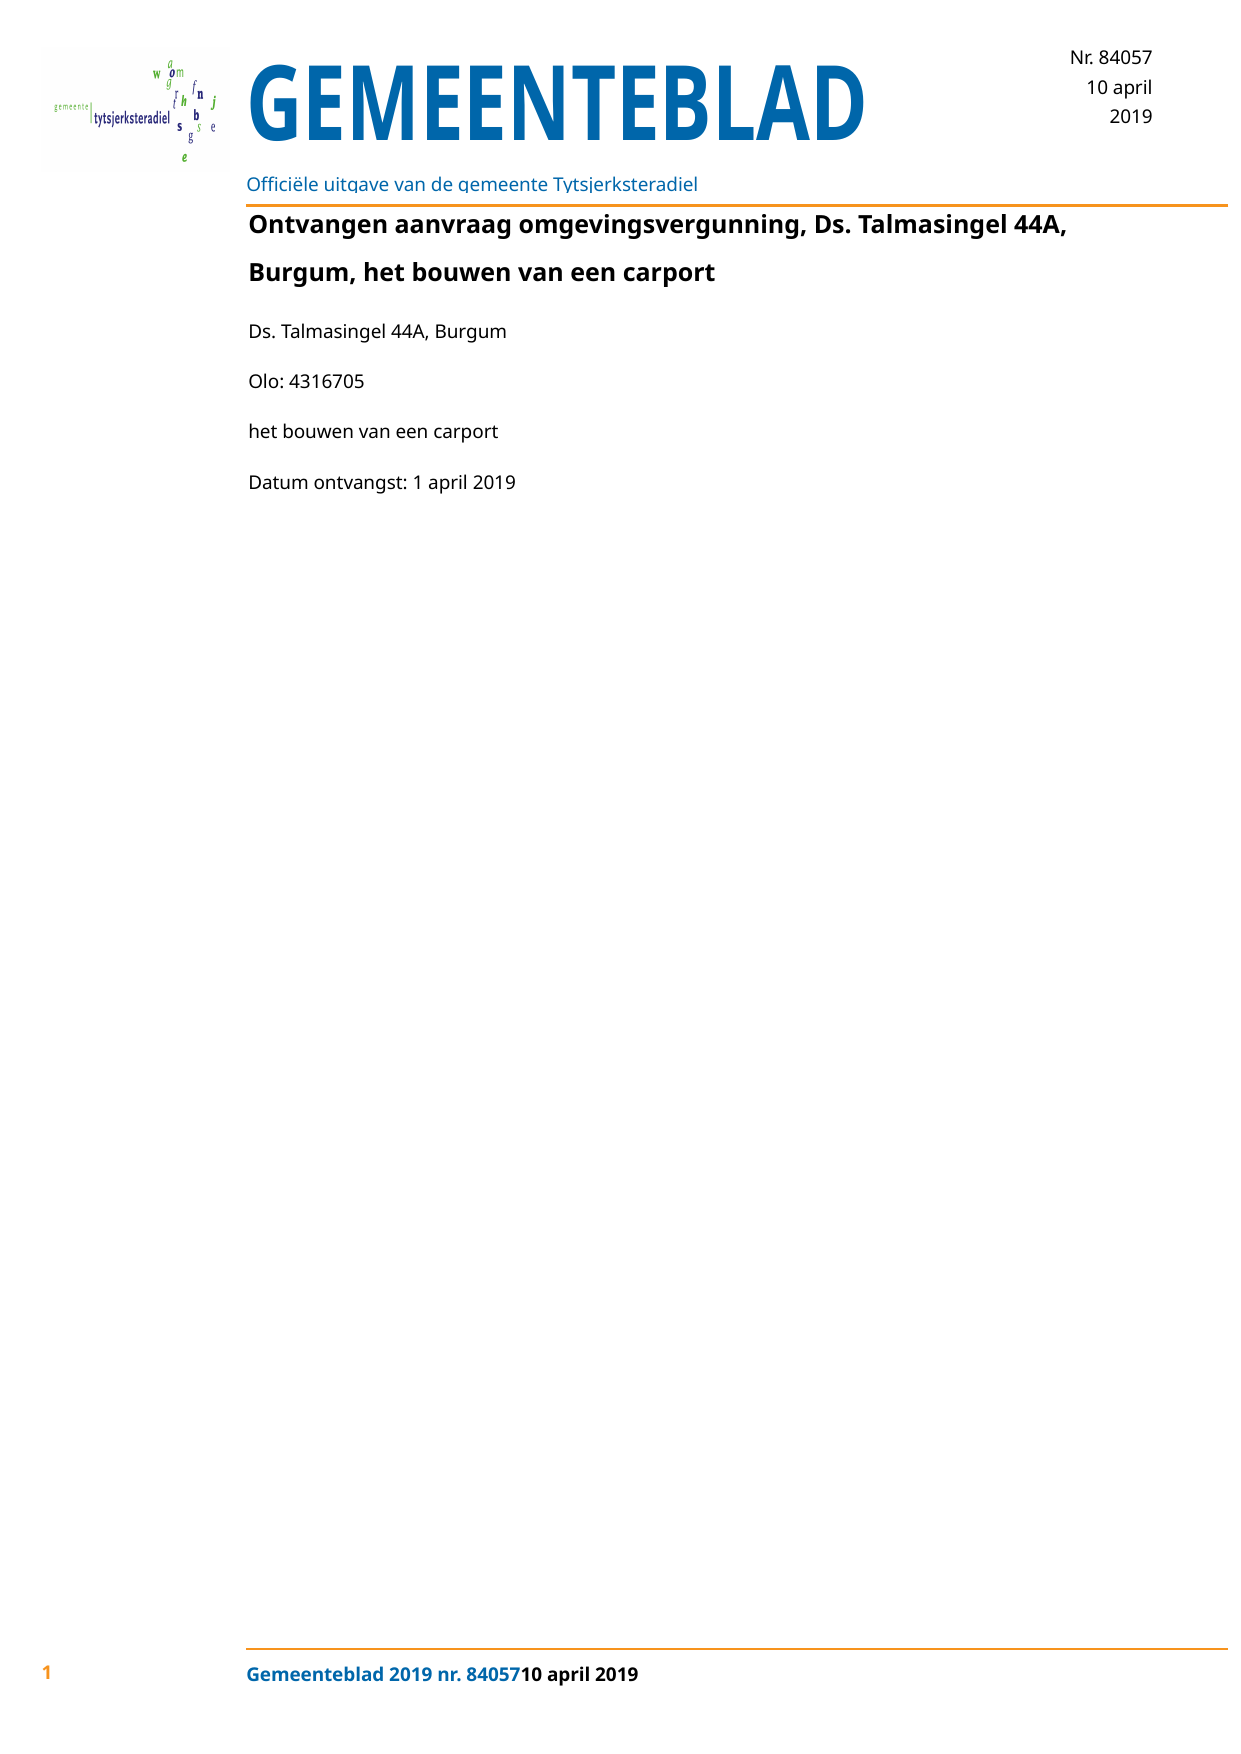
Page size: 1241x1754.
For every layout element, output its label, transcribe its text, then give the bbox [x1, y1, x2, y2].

text het bouwen van een carport [248, 419, 1152, 444]
text Ds. Talmasingel 44A, Burgum [248, 318, 1152, 344]
picture [41, 47, 231, 172]
text Datum ontvangst: 1 april 2019 [248, 469, 1152, 495]
text Ontvangen aanvraag omgevingsvergunning, Ds. Talmasingel 44A, Burgum, het bouwen van een carport [248, 207, 1152, 288]
text Olo: 4316705 [248, 368, 1152, 394]
